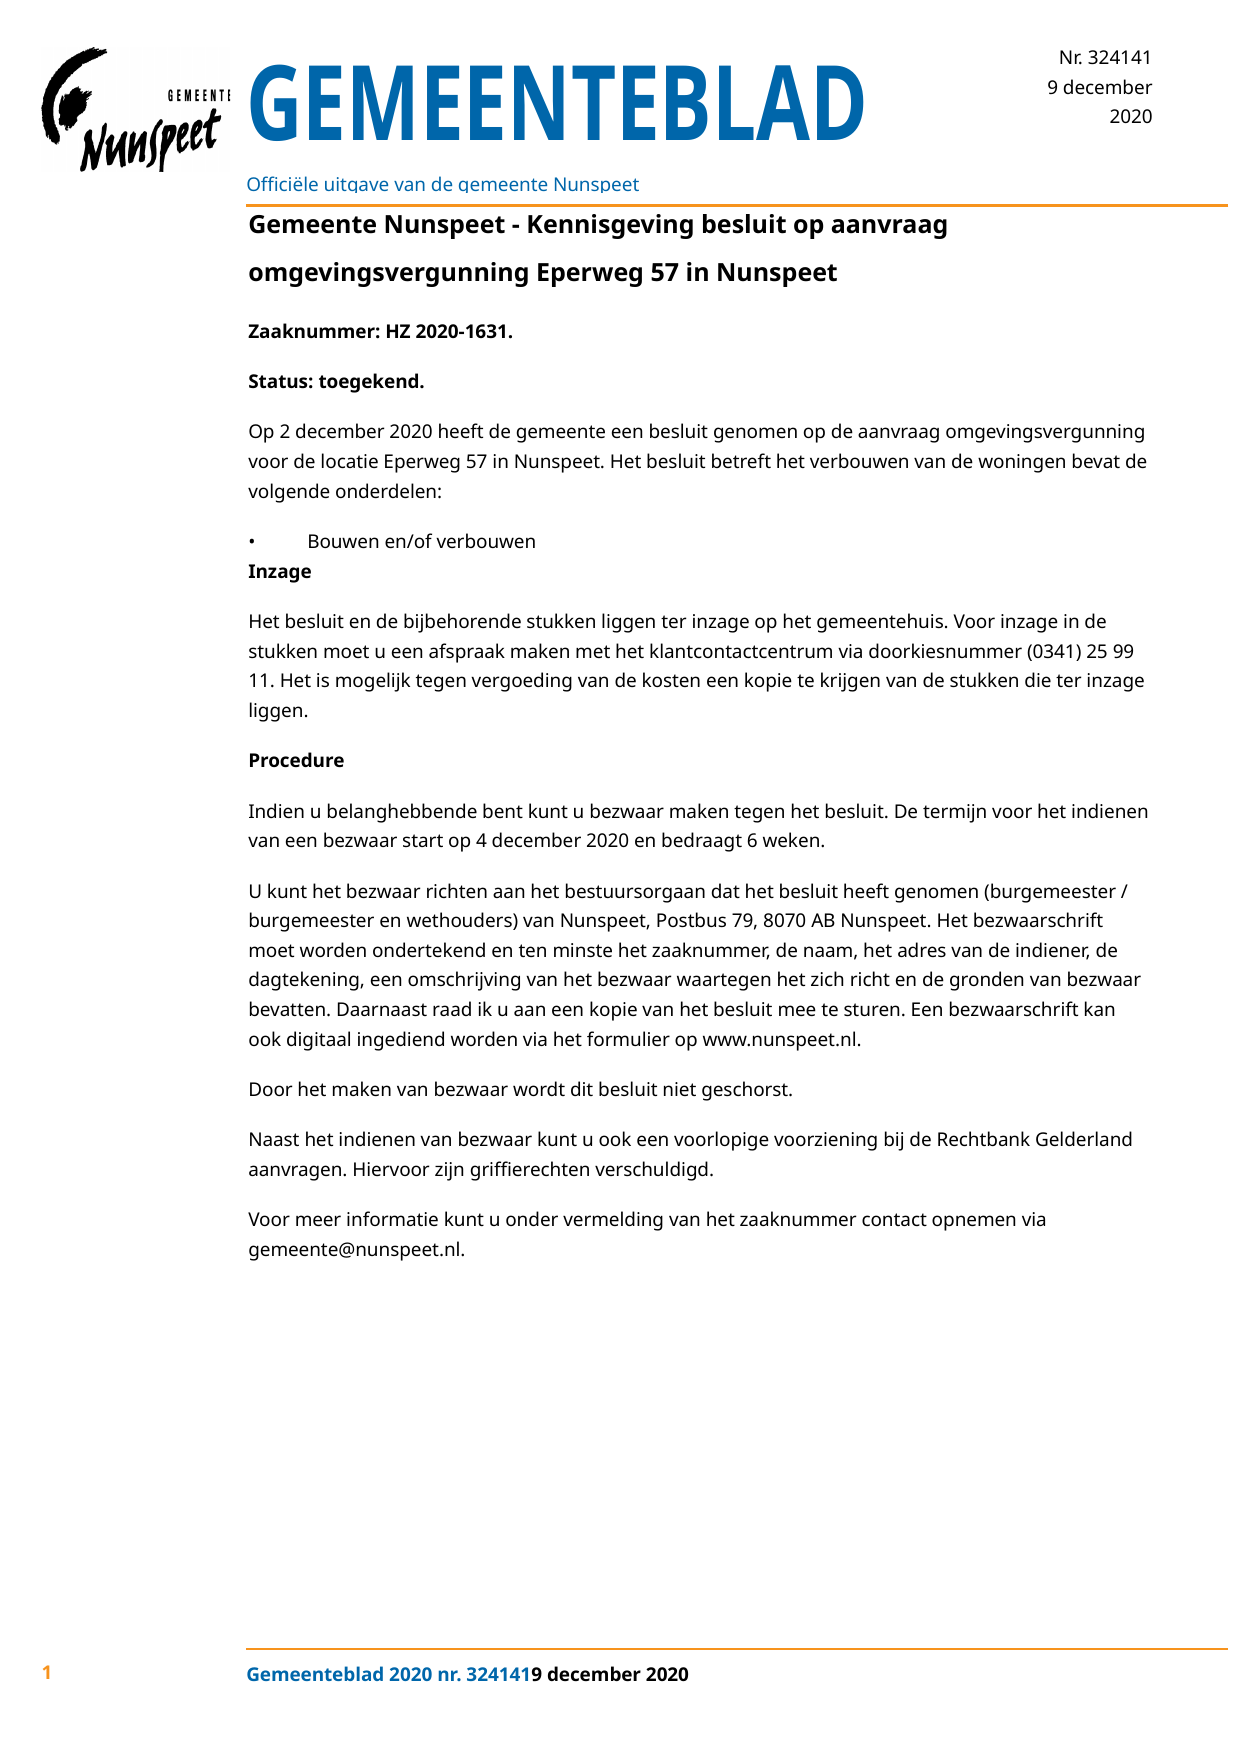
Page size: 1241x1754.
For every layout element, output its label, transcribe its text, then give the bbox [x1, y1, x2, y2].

text Gemeente Nunspeet - Kennisgeving besluit op aanvraag omgevingsvergunning Eperweg 57 in Nunspeet [248, 207, 1152, 288]
list Bouwen en/of verbouwen [248, 528, 1152, 554]
text Zaaknummer: HZ 2020-1631. [248, 318, 1152, 344]
text Op 2 december 2020 heeft de gemeente een besluit genomen op de aanvraag omgevingsvergunning voor de locatie Eperweg 57 in Nunspeet. Het besluit betreft het verbouwen van de woningen bevat de volgende onderdelen: [248, 419, 1152, 504]
text Voor meer informatie kunt u onder vermelding van het zaaknummer contact opnemen via gemeente@nunspeet.nl. [248, 1207, 1152, 1262]
picture [41, 47, 231, 172]
text Indien u belanghebbende bent kunt u bezwaar maken tegen het besluit. De termijn voor het indienen van een bezwaar start op 4 december 2020 en bedraagt 6 weken. [248, 798, 1152, 853]
text Door het maken van bezwaar wordt dit besluit niet geschorst. [248, 1076, 1152, 1102]
text U kunt het bezwaar richten aan het bestuursorgaan dat het besluit heeft genomen (burgemeester / burgemeester en wethouders) van Nunspeet, Postbus 79, 8070 AB Nunspeet. Het bezwaarschrift moet worden ondertekend en ten minste het zaaknummer, de naam, het adres van de indiener, de dagtekening, een omschrijving van het bezwaar waartegen het zich richt en de gronden van bezwaar bevatten. Daarnaast raad ik u aan een kopie van het besluit mee te sturen. Een bezwaarschrift kan ook digitaal ingediend worden via het formulier op www.nunspeet.nl. [248, 878, 1152, 1052]
text Status: toegekend. [248, 368, 1152, 394]
text Het besluit en de bijbehorende stukken liggen ter inzage op het gemeentehuis. Voor inzage in de stukken moet u een afspraak maken met het klantcontactcentrum via doorkiesnummer (0341) 25 99 11. Het is mogelijk tegen vergoeding van de kosten een kopie te krijgen van de stukken die ter inzage liggen. [248, 608, 1152, 723]
text Inzage [248, 558, 1152, 584]
text Procedure [248, 747, 1152, 773]
text Naast het indienen van bezwaar kunt u ook een voorlopige voorziening bij de Rechtbank Gelderland aanvragen. Hiervoor zijn griffierechten verschuldigd. [248, 1127, 1152, 1182]
